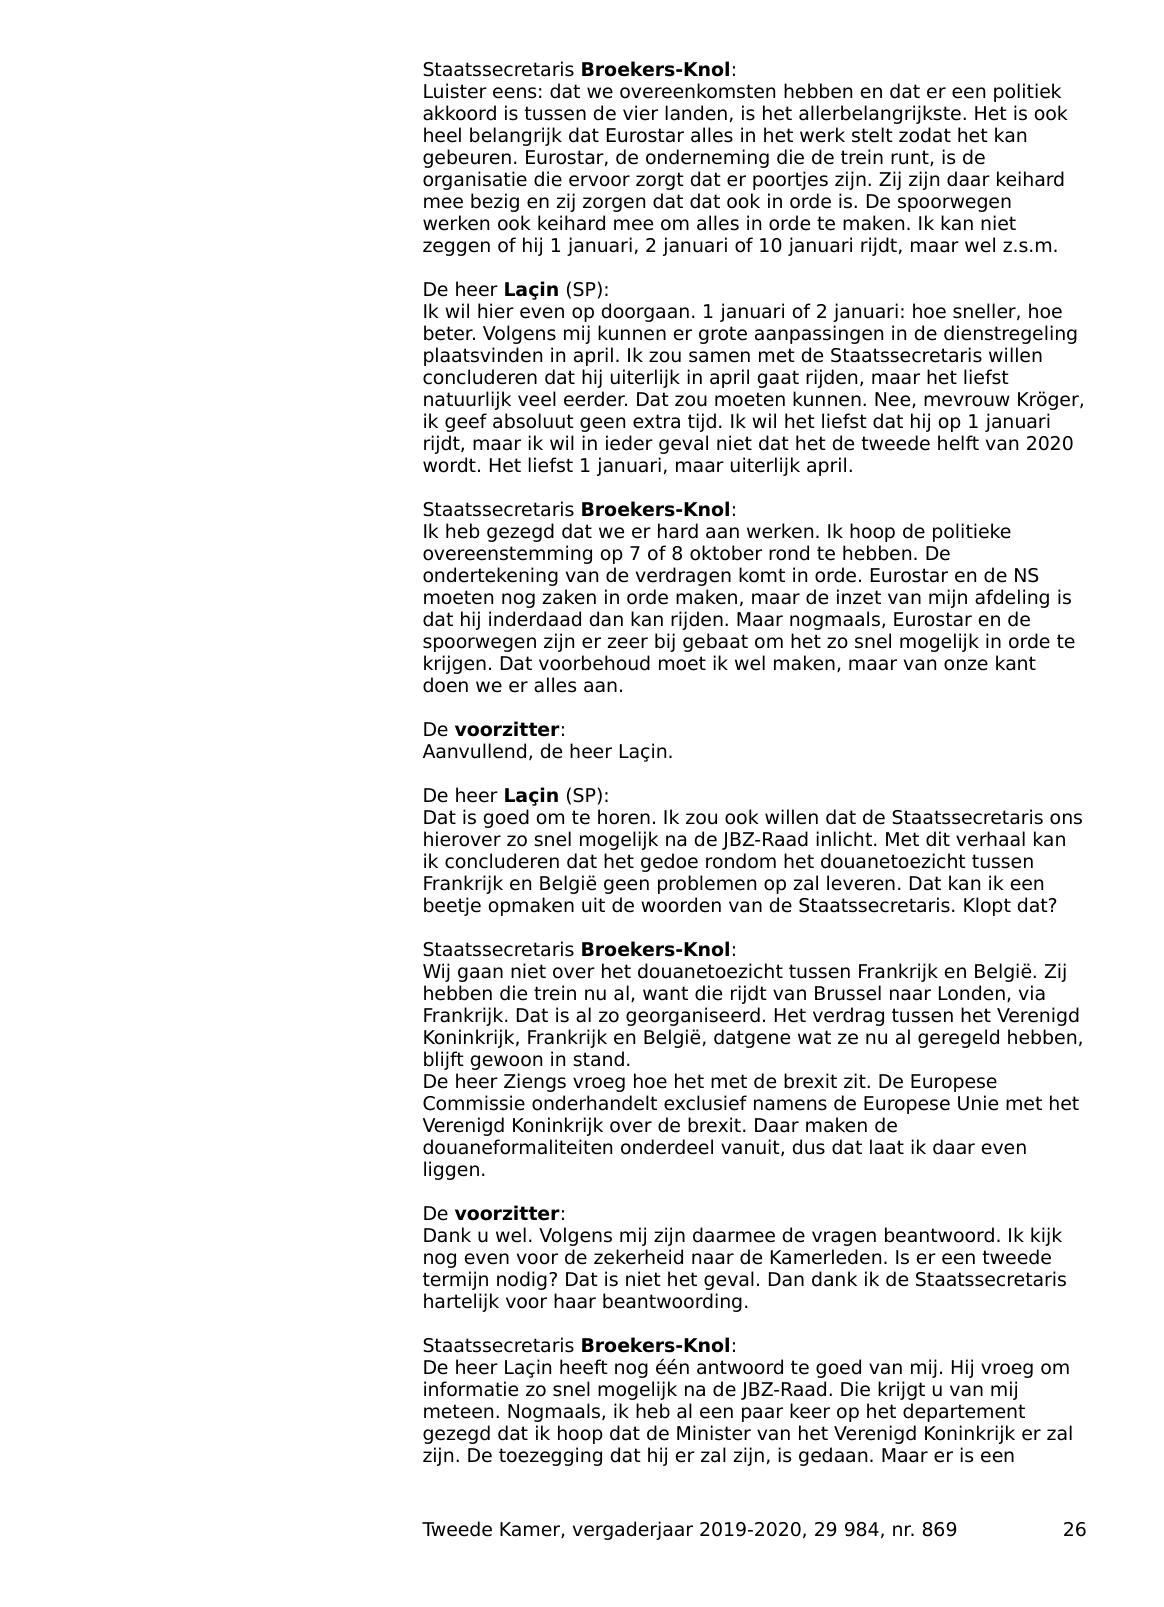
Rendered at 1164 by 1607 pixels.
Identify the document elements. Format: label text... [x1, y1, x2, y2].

text De heer Laçin (SP): [422, 279, 1087, 301]
text Ik heb gezegd dat we er hard aan werken. Ik hoop de politieke overeenstemming op 7 of 8 oktober rond te hebben. De ondertekening van de verdragen komt in orde. Eurostar en de NS moeten nog zaken in orde maken, maar de inzet van mijn afdeling is dat hij inderdaad dan kan rijden. Maar nogmaals, Eurostar en de spoorwegen zijn er zeer bij gebaat om het zo snel mogelijk in orde te krijgen. Dat voorbehoud moet ik wel maken, maar van onze kant doen we er alles aan. [422, 521, 1087, 697]
text Staatssecretaris Broekers-Knol: [422, 1335, 1087, 1357]
text Wij gaan niet over het douanetoezicht tussen Frankrijk en België. Zij hebben die trein nu al, want die rijdt van Brussel naar Londen, via Frankrijk. Dat is al zo georganiseerd. Het verdrag tussen het Verenigd Koninkrijk, Frankrijk en België, datgene wat ze nu al geregeld hebben, blijft gewoon in stand. [422, 961, 1087, 1071]
text Staatssecretaris Broekers-Knol: [422, 499, 1087, 521]
text De heer Laçin heeft nog één antwoord te goed van mij. Hij vroeg om informatie zo snel mogelijk na de JBZ-Raad. Die krijgt u van mij meteen. Nogmaals, ik heb al een paar keer op het departement gezegd dat ik hoop dat de Minister van het Verenigd Koninkrijk er zal zijn. De toezegging dat hij er zal zijn, is gedaan. Maar er is een [422, 1357, 1087, 1467]
text Ik wil hier even op doorgaan. 1 januari of 2 januari: hoe sneller, hoe beter. Volgens mij kunnen er grote aanpassingen in de dienstregeling plaatsvinden in april. Ik zou samen met de Staatssecretaris willen concluderen dat hij uiterlijk in april gaat rijden, maar het liefst natuurlijk veel eerder. Dat zou moeten kunnen. Nee, mevrouw Kröger, ik geef absoluut geen extra tijd. Ik wil het liefst dat hij op 1 januari rijdt, maar ik wil in ieder geval niet dat het de tweede helft van 2020 wordt. Het liefst 1 januari, maar uiterlijk april. [422, 301, 1087, 477]
text De voorzitter: [422, 719, 1087, 741]
text Luister eens: dat we overeenkomsten hebben en dat er een politiek akkoord is tussen de vier landen, is het allerbelangrijkste. Het is ook heel belangrijk dat Eurostar alles in het werk stelt zodat het kan gebeuren. Eurostar, de onderneming die de trein runt, is de organisatie die ervoor zorgt dat er poortjes zijn. Zij zijn daar keihard mee bezig en zij zorgen dat dat ook in orde is. De spoorwegen werken ook keihard mee om alles in orde te maken. Ik kan niet zeggen of hij 1 januari, 2 januari of 10 januari rijdt, maar wel z.s.m. [422, 81, 1087, 257]
text De voorzitter: [422, 1203, 1087, 1225]
text Dank u wel. Volgens mij zijn daarmee de vragen beantwoord. Ik kijk nog even voor de zekerheid naar de Kamerleden. Is er een tweede termijn nodig? Dat is niet het geval. Dan dank ik de Staatssecretaris hartelijk voor haar beantwoording. [422, 1225, 1087, 1313]
text Aanvullend, de heer Laçin. [422, 741, 1087, 763]
text Staatssecretaris Broekers-Knol: [422, 939, 1087, 961]
text Dat is goed om te horen. Ik zou ook willen dat de Staatssecretaris ons hierover zo snel mogelijk na de JBZ-Raad inlicht. Met dit verhaal kan ik concluderen dat het gedoe rondom het douanetoezicht tussen Frankrijk en België geen problemen op zal leveren. Dat kan ik een beetje opmaken uit de woorden van de Staatssecretaris. Klopt dat? [422, 807, 1087, 917]
text De heer Laçin (SP): [422, 785, 1087, 807]
text De heer Ziengs vroeg hoe het met de brexit zit. De Europese Commissie onderhandelt exclusief namens de Europese Unie met het Verenigd Koninkrijk over de brexit. Daar maken de douaneformaliteiten onderdeel vanuit, dus dat laat ik daar even liggen. [422, 1071, 1087, 1181]
text Staatssecretaris Broekers-Knol: [422, 59, 1087, 81]
